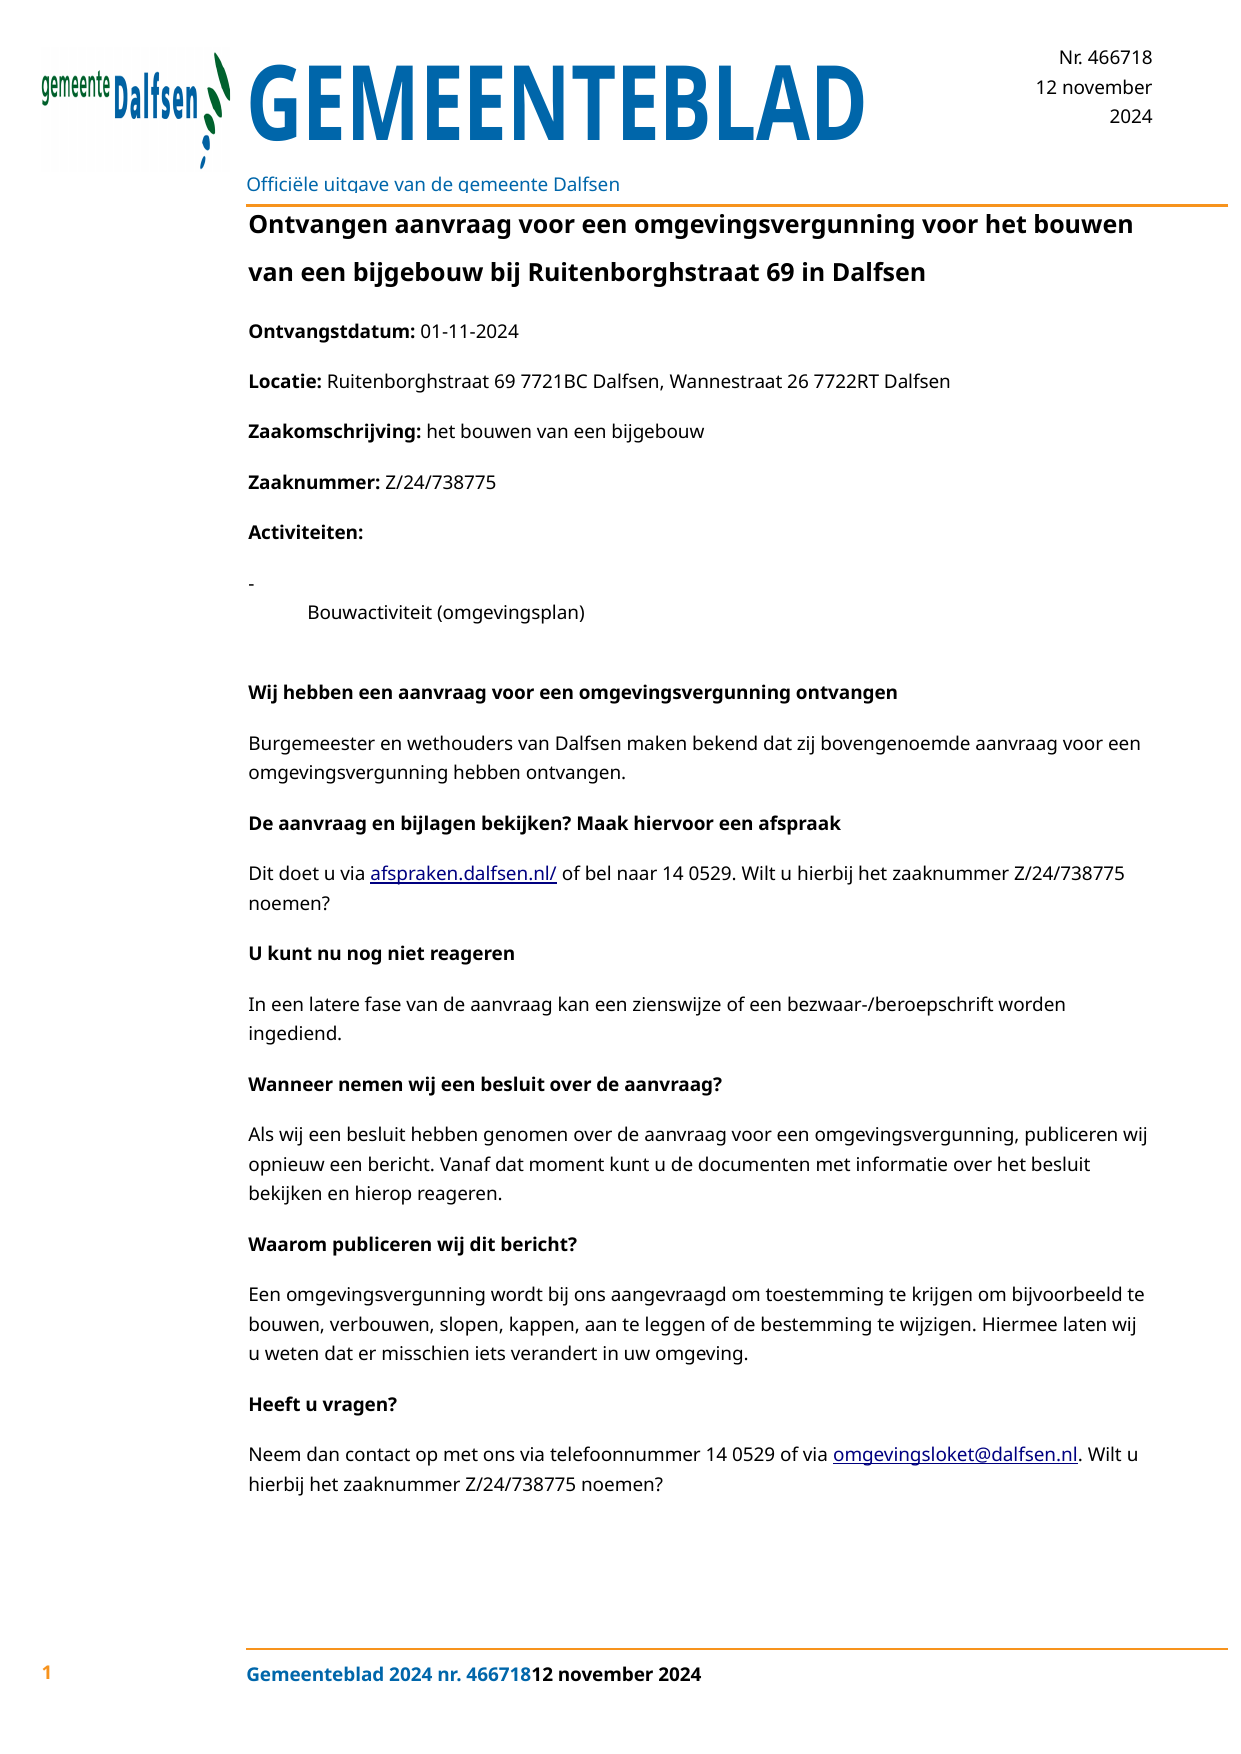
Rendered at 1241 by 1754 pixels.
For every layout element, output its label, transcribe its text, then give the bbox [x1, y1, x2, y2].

text Wij hebben een aanvraag voor een omgevingsvergunning ontvangen [248, 679, 1152, 705]
picture [41, 47, 231, 172]
text Wanneer nemen wij een besluit over de aanvraag? [248, 1071, 1152, 1097]
text Heeft u vragen? [248, 1391, 1152, 1417]
text Ontvangstdatum: 01-11-2024 [248, 318, 1152, 344]
text Waarom publiceren wij dit bericht? [248, 1231, 1152, 1257]
text Als wij een besluit hebben genomen over de aanvraag voor een omgevingsvergunning, publiceren wij opnieuw een bericht. Vanaf dat moment kunt u de documenten met informatie over het besluit bekijken en hierop reageren. [248, 1121, 1152, 1206]
text U kunt nu nog niet reageren [248, 940, 1152, 966]
text In een latere fase van de aanvraag kan een zienswijze of een bezwaar-/beroepschrift worden ingediend. [248, 991, 1152, 1046]
text Locatie: Ruitenborghstraat 69 7721BC Dalfsen, Wannestraat 26 7722RT Dalfsen [248, 368, 1152, 394]
text Ontvangen aanvraag voor een omgevingsvergunning voor het bouwen van een bijgebouw bij Ruitenborghstraat 69 in Dalfsen [248, 207, 1152, 288]
text Neem dan contact op met ons via telefoonnummer 14 0529 of via omgevingsloket@dalfsen.nl. Wilt u hierbij het zaaknummer Z/24/738775 noemen? [248, 1441, 1152, 1497]
text Burgemeester en wethouders van Dalfsen maken bekend dat zij bovengenoemde aanvraag voor een omgevingsvergunning hebben ontvangen. [248, 730, 1152, 785]
text Een omgevingsvergunning wordt bij ons aangevraagd om toestemming te krijgen om bijvoorbeeld te bouwen, verbouwen, slopen, kappen, aan te leggen of de bestemming te wijzigen. Hiermee laten wij u weten dat er misschien iets verandert in uw omgeving. [248, 1281, 1152, 1366]
text De aanvraag en bijlagen bekijken? Maak hiervoor een afspraak [248, 810, 1152, 836]
text Zaaknummer: Z/24/738775 [248, 469, 1152, 495]
text Dit doet u via afspraken.dalfsen.nl/ of bel naar 14 0529. Wilt u hierbij het zaaknummer Z/24/738775 noemen? [248, 860, 1152, 916]
text Zaakomschrijving: het bouwen van een bijgebouw [248, 419, 1152, 444]
list Bouwactiviteit (omgevingsplan) [248, 599, 1152, 625]
text Activiteiten: [248, 519, 1152, 545]
